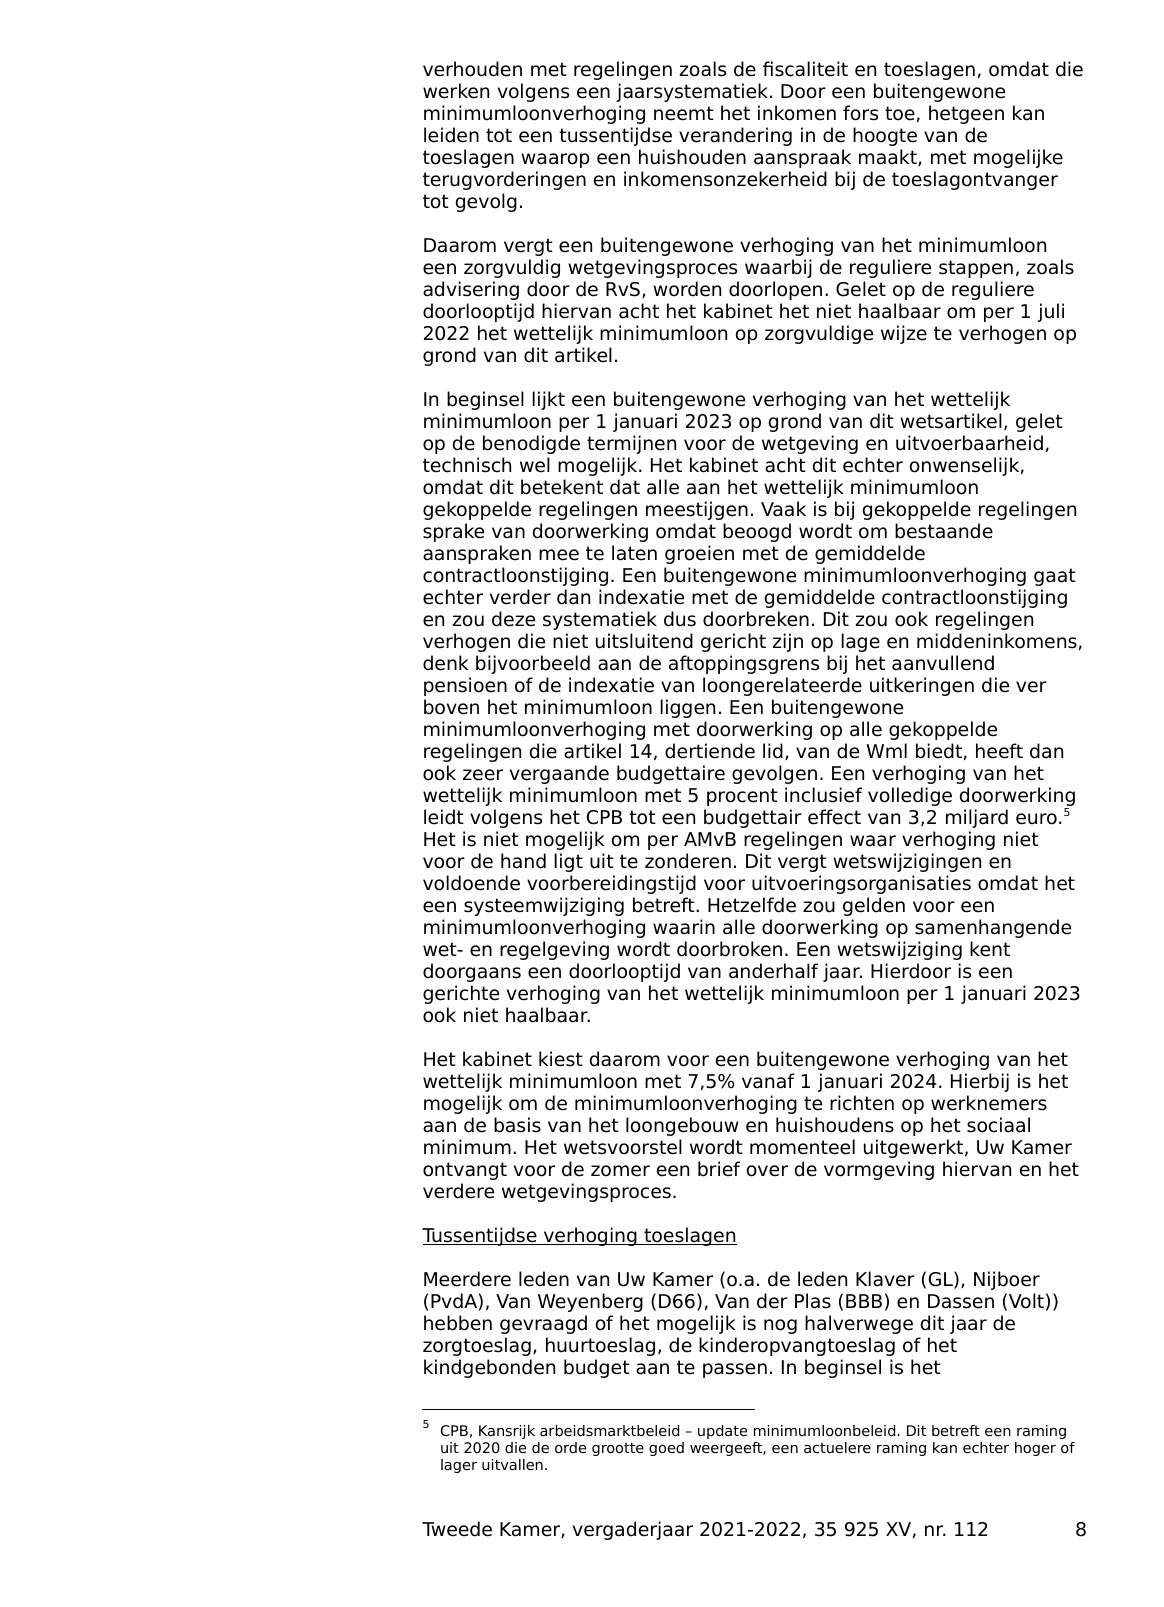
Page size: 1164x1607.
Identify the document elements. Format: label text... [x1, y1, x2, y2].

text Het kabinet kiest daarom voor een buitengewone verhoging van het wettelijk minimumloon met 7,5% vanaf 1 januari 2024. Hierbij is het mogelijk om de minimumloonverhoging te richten op werknemers aan de basis van het loongebouw en huishoudens op het sociaal minimum. Het wetsvoorstel wordt momenteel uitgewerkt, Uw Kamer ontvangt voor de zomer een brief over de vormgeving hiervan en het verdere wetgevingsproces. [422, 1049, 1087, 1203]
text In beginsel lijkt een buitengewone verhoging van het wettelijk minimumloon per 1 januari 2023 op grond van dit wetsartikel, gelet op de benodigde termijnen voor de wetgeving en uitvoerbaarheid, technisch wel mogelijk. Het kabinet acht dit echter onwenselijk, omdat dit betekent dat alle aan het wettelijk minimumloon gekoppelde regelingen meestijgen. Vaak is bij gekoppelde regelingen sprake van doorwerking omdat beoogd wordt om bestaande aanspraken mee te laten groeien met de gemiddelde contractloonstijging. Een buitengewone minimumloonverhoging gaat echter verder dan indexatie met de gemiddelde contractloonstijging en zou deze systematiek dus doorbreken. Dit zou ook regelingen verhogen die niet uitsluitend gericht zijn op lage en middeninkomens, denk bijvoorbeeld aan de aftoppingsgrens bij het aanvullend pensioen of de indexatie van loongerelateerde uitkeringen die ver boven het minimumloon liggen. Een buitengewone minimumloonverhoging met doorwerking op alle gekoppelde regelingen die artikel 14, dertiende lid, van de Wml biedt, heeft dan ook zeer vergaande budgettaire gevolgen. Een verhoging van het wettelijk minimumloon met 5 procent inclusief volledige doorwerking leidt volgens het CPB tot een budgettair effect van 3,2 miljard euro. Het is niet mogelijk om per AMvB regelingen waar verhoging niet voor de hand ligt uit te zonderen. Dit vergt wetswijzigingen en voldoende voorbereidingstijd voor uitvoeringsorganisaties omdat het een systeemwijziging betreft. Hetzelfde zou gelden voor een minimumloonverhoging waarin alle doorwerking op samenhangende wet- en regelgeving wordt doorbroken. Een wetswijziging kent doorgaans een doorlooptijd van anderhalf jaar. Hierdoor is een gerichte verhoging van het wettelijk minimumloon per 1 januari 2023 ook niet haalbaar. [422, 389, 1087, 1027]
text CPB, Kansrijk arbeidsmarktbeleid – update minimumloonbeleid. Dit betreft een raming uit 2020 die de orde grootte goed weergeeft, een actuelere raming kan echter hoger of lager uitvallen. [422, 1418, 1087, 1474]
text Daarom vergt een buitengewone verhoging van het minimumloon een zorgvuldig wetgevingsproces waarbij de reguliere stappen, zoals advisering door de RvS, worden doorlopen. Gelet op de reguliere doorlooptijd hiervan acht het kabinet het niet haalbaar om per 1 juli 2022 het wettelijk minimumloon op zorgvuldige wijze te verhogen op grond van dit artikel. [422, 235, 1087, 367]
text Meerdere leden van Uw Kamer (o.a. de leden Klaver (GL), Nijboer (PvdA), Van Weyenberg (D66), Van der Plas (BBB) en Dassen (Volt)) hebben gevraagd of het mogelijk is nog halverwege dit jaar de zorgtoeslag, huurtoeslag, de kinderopvangtoeslag of het kindgebonden budget aan te passen. In beginsel is het [422, 1269, 1087, 1379]
text verhouden met regelingen zoals de fiscaliteit en toeslagen, omdat die werken volgens een jaarsystematiek. Door een buitengewone minimumloonverhoging neemt het inkomen fors toe, hetgeen kan leiden tot een tussentijdse verandering in de hoogte van de toeslagen waarop een huishouden aanspraak maakt, met mogelijke terugvorderingen en inkomensonzekerheid bij de toeslagontvanger tot gevolg. [422, 59, 1087, 213]
subtitle Tussentijdse verhoging toeslagen [422, 1225, 1087, 1247]
